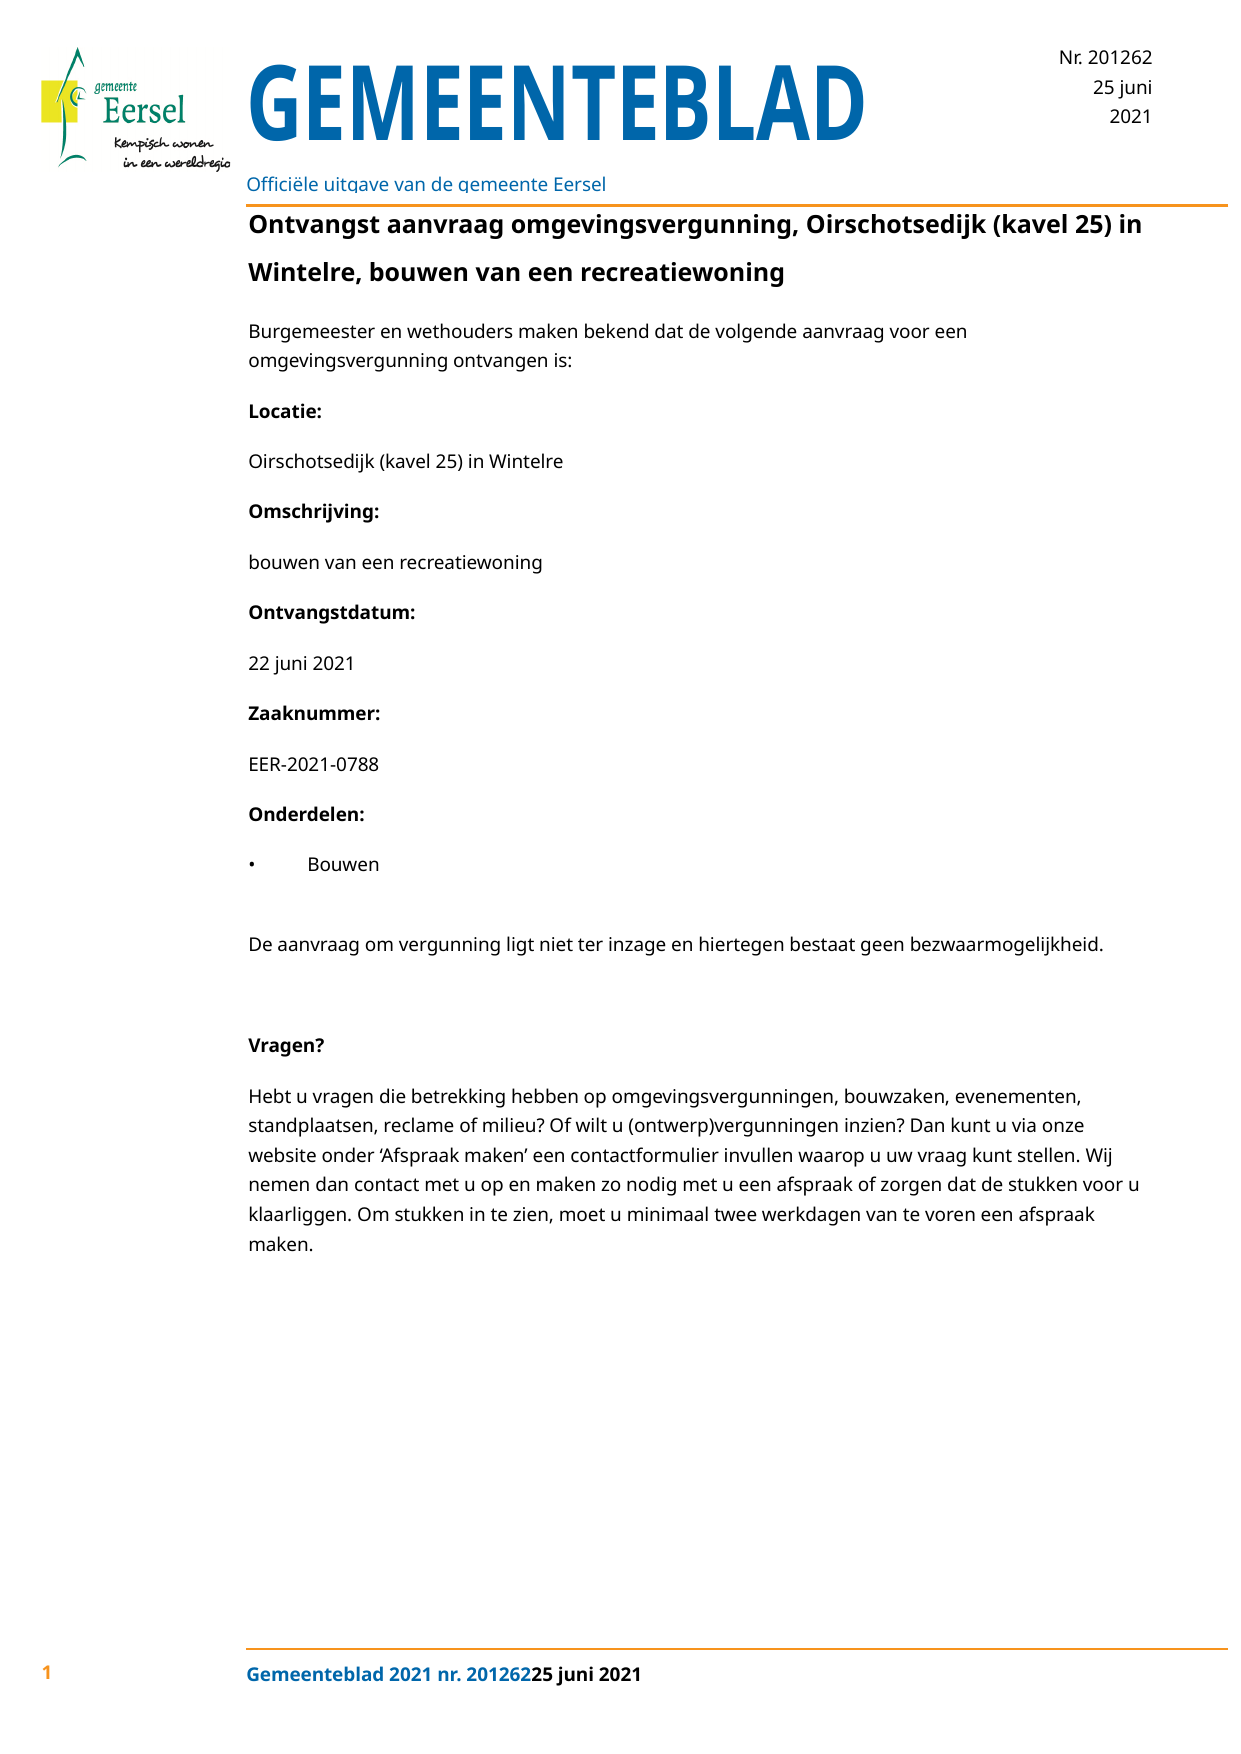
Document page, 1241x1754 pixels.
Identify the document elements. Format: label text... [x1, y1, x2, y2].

text Oirschotsedijk (kavel 25) in Wintelre [248, 448, 1152, 474]
picture [41, 47, 231, 172]
text Ontvangstdatum: [248, 599, 1152, 625]
text bouwen van een recreatiewoning [248, 549, 1152, 575]
text Omschrijving: [248, 499, 1152, 524]
text Locatie: [248, 398, 1152, 424]
text De aanvraag om vergunning ligt niet ter inzage en hiertegen bestaat geen bezwaarmogelijkheid. [248, 932, 1152, 957]
text Hebt u vragen die betrekking hebben op omgevingsvergunningen, bouwzaken, evenementen, standplaatsen, reclame of milieu? Of wilt u (ontwerp)vergunningen inzien? Dan kunt u via onze website onder ‘Afspraak maken’ een contactformulier invullen waarop u uw vraag kunt stellen. Wij nemen dan contact met u op en maken zo nodig met u een afspraak of zorgen dat de stukken voor u klaarliggen. Om stukken in te zien, moet u minimaal twee werkdagen van te voren een afspraak maken. [248, 1083, 1152, 1257]
text Zaaknummer: [248, 700, 1152, 726]
list Bouwen [248, 852, 1152, 877]
text EER-2021-0788 [248, 751, 1152, 777]
text Vragen? [248, 1032, 1152, 1058]
text Burgemeester en wethouders maken bekend dat de volgende aanvraag voor een omgevingsvergunning ontvangen is: [248, 318, 1152, 373]
text Ontvangst aanvraag omgevingsvergunning, Oirschotsedijk (kavel 25) in Wintelre, bouwen van een recreatiewoning [248, 207, 1152, 288]
text Onderdelen: [248, 801, 1152, 827]
text 22 juni 2021 [248, 650, 1152, 676]
